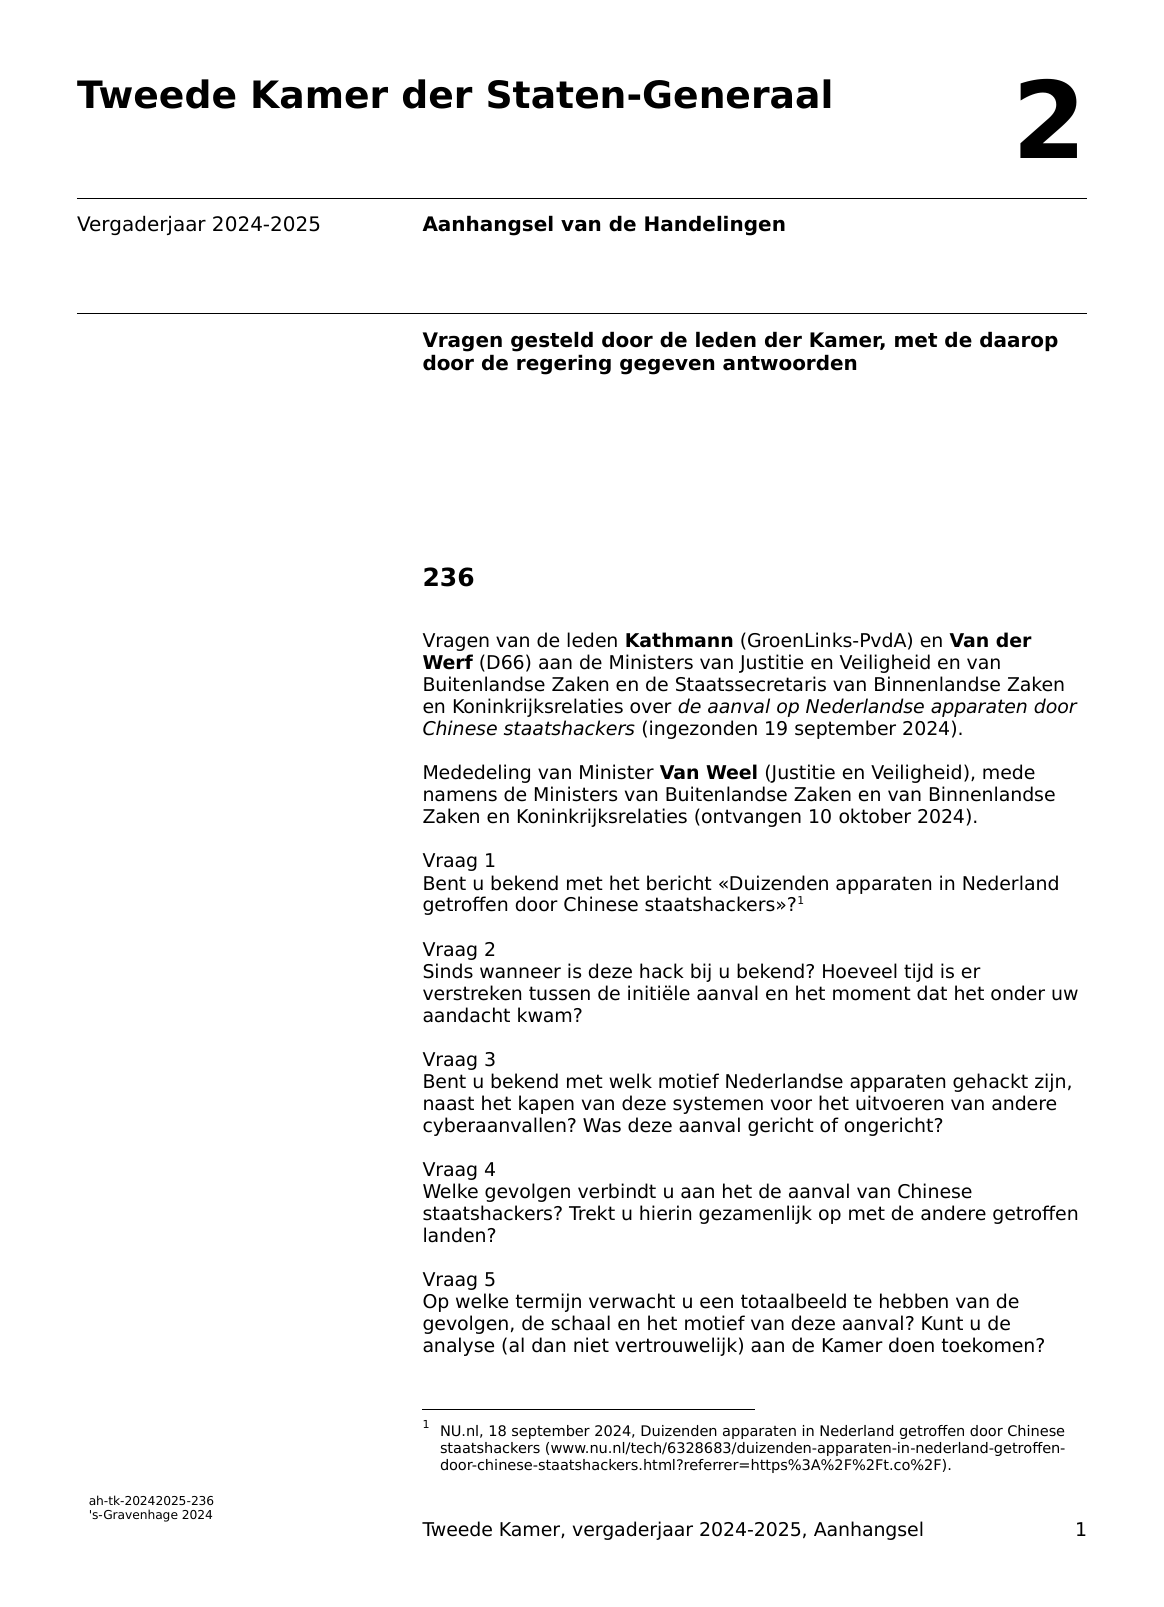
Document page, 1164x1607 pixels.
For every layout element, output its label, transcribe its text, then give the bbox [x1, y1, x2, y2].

text Vraag 3 [422, 1049, 1087, 1071]
text Op welke termijn verwacht u een totaalbeeld te hebben van de gevolgen, de schaal en het motief van deze aanval? Kunt u de analyse (al dan niet vertrouwelijk) aan de Kamer doen toekomen? [422, 1291, 1087, 1357]
table_cell Vergaderjaar 2024-2025 [77, 199, 422, 313]
text Vraag 4 [422, 1159, 1087, 1181]
text Vragen van de leden Kathmann (GroenLinks-PvdA) en Van der Werf (D66) aan de Ministers van Justitie en Veiligheid en van Buitenlandse Zaken en de Staatssecretaris van Binnenlandse Zaken en Koninkrijksrelaties over de aanval op Nederlandse apparaten door Chinese staatshackers (ingezonden 19 september 2024). [422, 630, 1087, 740]
table_cell Vragen gesteld door de leden der Kamer, met de daarop door de regering gegeven antwoorden [422, 314, 1087, 375]
text Vraag 1 [422, 850, 1087, 872]
text 236 [422, 563, 1087, 592]
text Welke gevolgen verbindt u aan het de aanval van Chinese staatshackers? Trekt u hierin gezamenlijk op met de andere getroffen landen? [422, 1181, 1087, 1247]
text Vraag 2 [422, 938, 1087, 961]
table_cell Aanhangsel van de Handelingen [422, 199, 1087, 313]
table_header 2 [886, 59, 1087, 198]
text Bent u bekend met welk motief Nederlandse apparaten gehackt zijn, naast het kapen van deze systemen voor het uitvoeren van andere cyberaanvallen? Was deze aanval gericht of ongericht? [422, 1071, 1087, 1137]
text NU.nl, 18 september 2024, Duizenden apparaten in Nederland getroffen door Chinese staatshackers (www.nu.nl/tech/6328683/duizenden-apparaten-in-nederland-getroffen-door-chinese-staatshackers.html?referrer=https%3A%2F%2Ft.co%2F). [422, 1418, 1087, 1474]
text Mededeling van Minister Van Weel (Justitie en Veiligheid), mede namens de Ministers van Buitenlandse Zaken en van Binnenlandse Zaken en Koninkrijksrelaties (ontvangen 10 oktober 2024). [422, 762, 1087, 828]
table_header Tweede Kamer der Staten-Generaal [77, 59, 886, 198]
text ah-tk-20242025-236 [88, 1494, 323, 1508]
table_cell [77, 314, 422, 375]
text Vraag 5 [422, 1269, 1087, 1291]
text Sinds wanneer is deze hack bij u bekend? Hoeveel tijd is er verstreken tussen de initiële aanval en het moment dat het onder uw aandacht kwam? [422, 961, 1087, 1026]
text 's-Gravenhage 2024 [88, 1508, 323, 1522]
text Bent u bekend met het bericht «Duizenden apparaten in Nederland getroffen door Chinese staatshackers»? [422, 872, 1087, 916]
